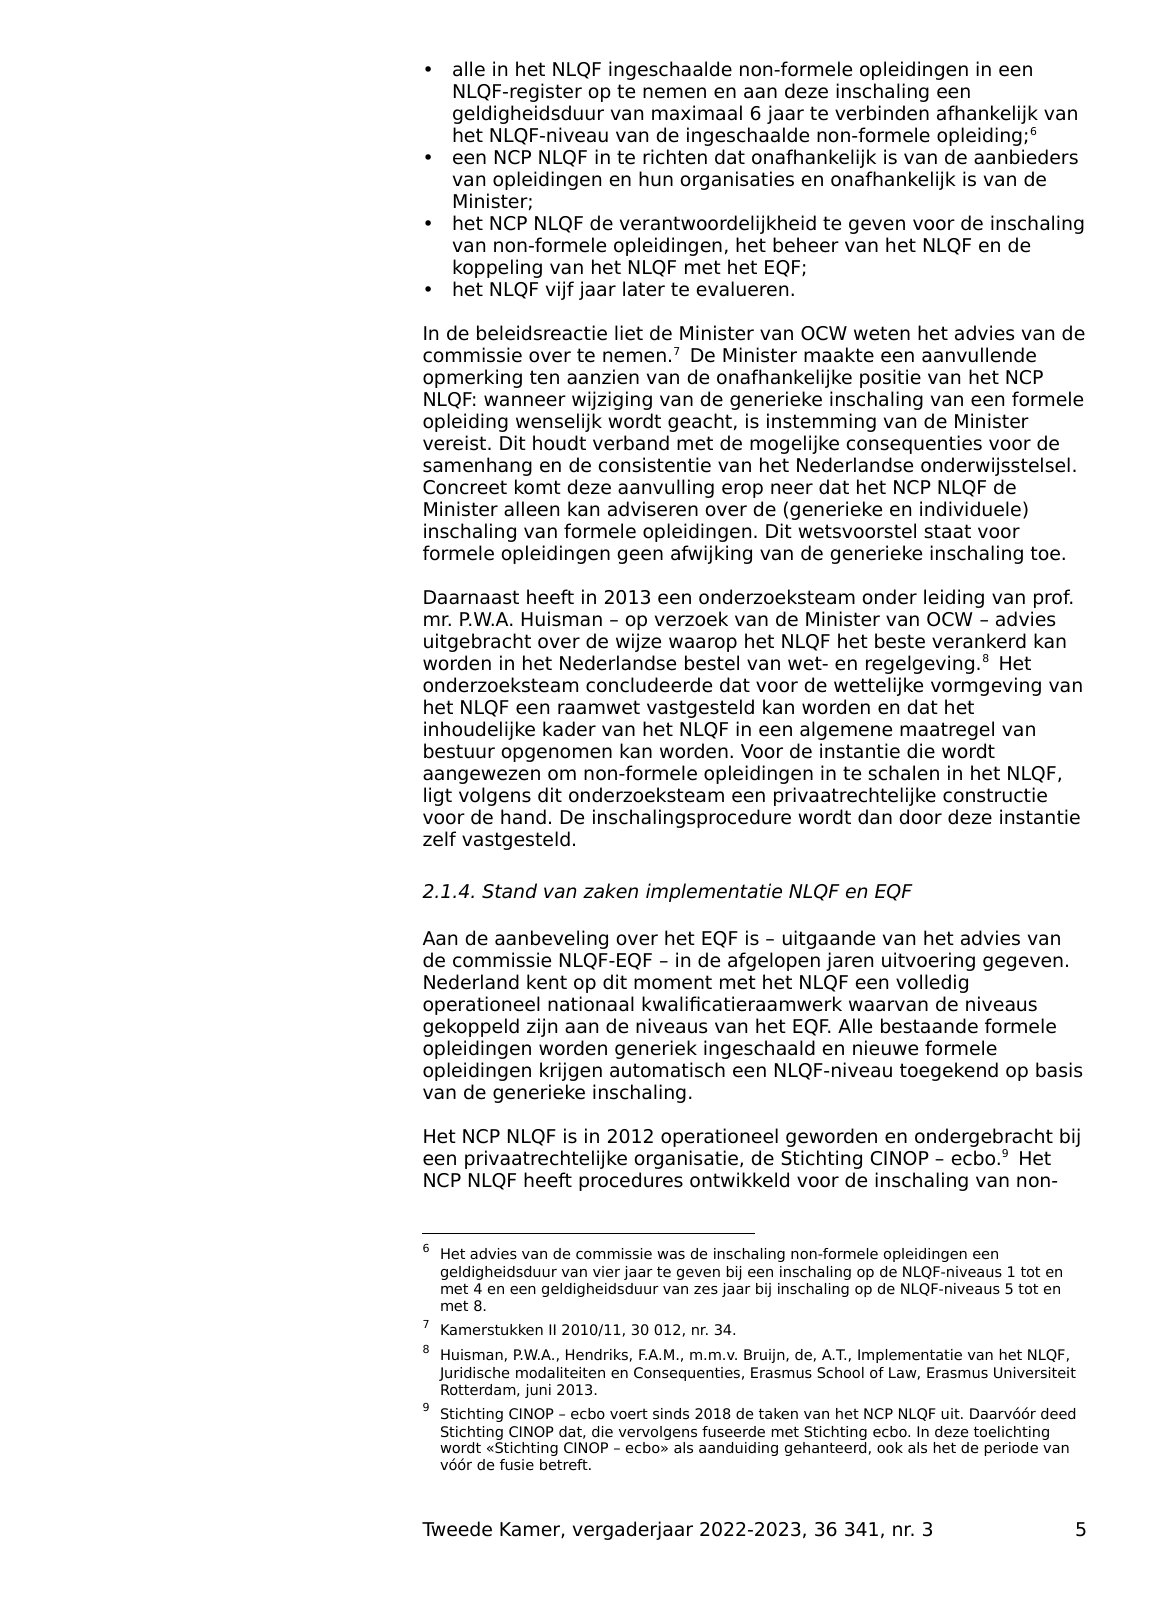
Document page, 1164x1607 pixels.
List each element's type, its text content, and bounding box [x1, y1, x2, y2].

text Het NCP NLQF is in 2012 operationeel geworden en ondergebracht bij een privaatrechtelijke organisatie, de Stichting CINOP – ecbo. Het NCP NLQF heeft procedures ontwikkeld voor de inschaling van non- [422, 1126, 1087, 1192]
subtitle 2.1.4. Stand van zaken implementatie NLQF en EQF [422, 881, 1087, 903]
text • alle in het NLQF ingeschaalde non-formele opleidingen in een NLQF-register op te nemen en aan deze inschaling een geldigheidsduur van maximaal 6 jaar te verbinden afhankelijk van het NLQF-niveau van de ingeschaalde non-formele opleiding; [422, 59, 1087, 147]
text • een NCP NLQF in te richten dat onafhankelijk is van de aanbieders van opleidingen en hun organisaties en onafhankelijk is van de Minister; [422, 147, 1087, 213]
text Kamerstukken II 2010/11, 30 012, nr. 34. [422, 1318, 1087, 1340]
text • het NLQF vijf jaar later te evalueren. [422, 279, 1087, 301]
text Huisman, P.W.A., Hendriks, F.A.M., m.m.v. Bruijn, de, A.T., Implementatie van het NLQF, Juridische modaliteiten en Consequenties, Erasmus School of Law, Erasmus Universiteit Rotterdam, juni 2013. [422, 1343, 1087, 1399]
text Het advies van de commissie was de inschaling non-formele opleidingen een geldigheidsduur van vier jaar te geven bij een inschaling op de NLQF-niveaus 1 tot en met 4 en een geldigheidsduur van zes jaar bij inschaling op de NLQF-niveaus 5 tot en met 8. [422, 1242, 1087, 1315]
text • het NCP NLQF de verantwoordelijkheid te geven voor de inschaling van non-formele opleidingen, het beheer van het NLQF en de koppeling van het NLQF met het EQF; [422, 213, 1087, 279]
text In de beleidsreactie liet de Minister van OCW weten het advies van de commissie over te nemen. De Minister maakte een aanvullende opmerking ten aanzien van de onafhankelijke positie van het NCP NLQF: wanneer wijziging van de generieke inschaling van een formele opleiding wenselijk wordt geacht, is instemming van de Minister vereist. Dit houdt verband met de mogelijke consequenties voor de samenhang en de consistentie van het Nederlandse onderwijsstelsel. Concreet komt deze aanvulling erop neer dat het NCP NLQF de Minister alleen kan adviseren over de (generieke en individuele) inschaling van formele opleidingen. Dit wetsvoorstel staat voor formele opleidingen geen afwijking van de generieke inschaling toe. [422, 323, 1087, 565]
text Daarnaast heeft in 2013 een onderzoeksteam onder leiding van prof. mr. P.W.A. Huisman – op verzoek van de Minister van OCW – advies uitgebracht over de wijze waarop het NLQF het beste verankerd kan worden in het Nederlandse bestel van wet- en regelgeving. Het onderzoeksteam concludeerde dat voor de wettelijke vormgeving van het NLQF een raamwet vastgesteld kan worden en dat het inhoudelijke kader van het NLQF in een algemene maatregel van bestuur opgenomen kan worden. Voor de instantie die wordt aangewezen om non-formele opleidingen in te schalen in het NLQF, ligt volgens dit onderzoeksteam een privaatrechtelijke constructie voor de hand. De inschalingsprocedure wordt dan door deze instantie zelf vastgesteld. [422, 587, 1087, 851]
text Aan de aanbeveling over het EQF is – uitgaande van het advies van de commissie NLQF-EQF – in de afgelopen jaren uitvoering gegeven. Nederland kent op dit moment met het NLQF een volledig operationeel nationaal kwalificatieraamwerk waarvan de niveaus gekoppeld zijn aan de niveaus van het EQF. Alle bestaande formele opleidingen worden generiek ingeschaald en nieuwe formele opleidingen krijgen automatisch een NLQF-niveau toegekend op basis van de generieke inschaling. [422, 928, 1087, 1103]
text Stichting CINOP – ecbo voert sinds 2018 de taken van het NCP NLQF uit. Daarvóór deed Stichting CINOP dat, die vervolgens fuseerde met Stichting ecbo. In deze toelichting wordt «Stichting CINOP – ecbo» als aanduiding gehanteerd, ook als het de periode van vóór de fusie betreft. [422, 1402, 1087, 1474]
